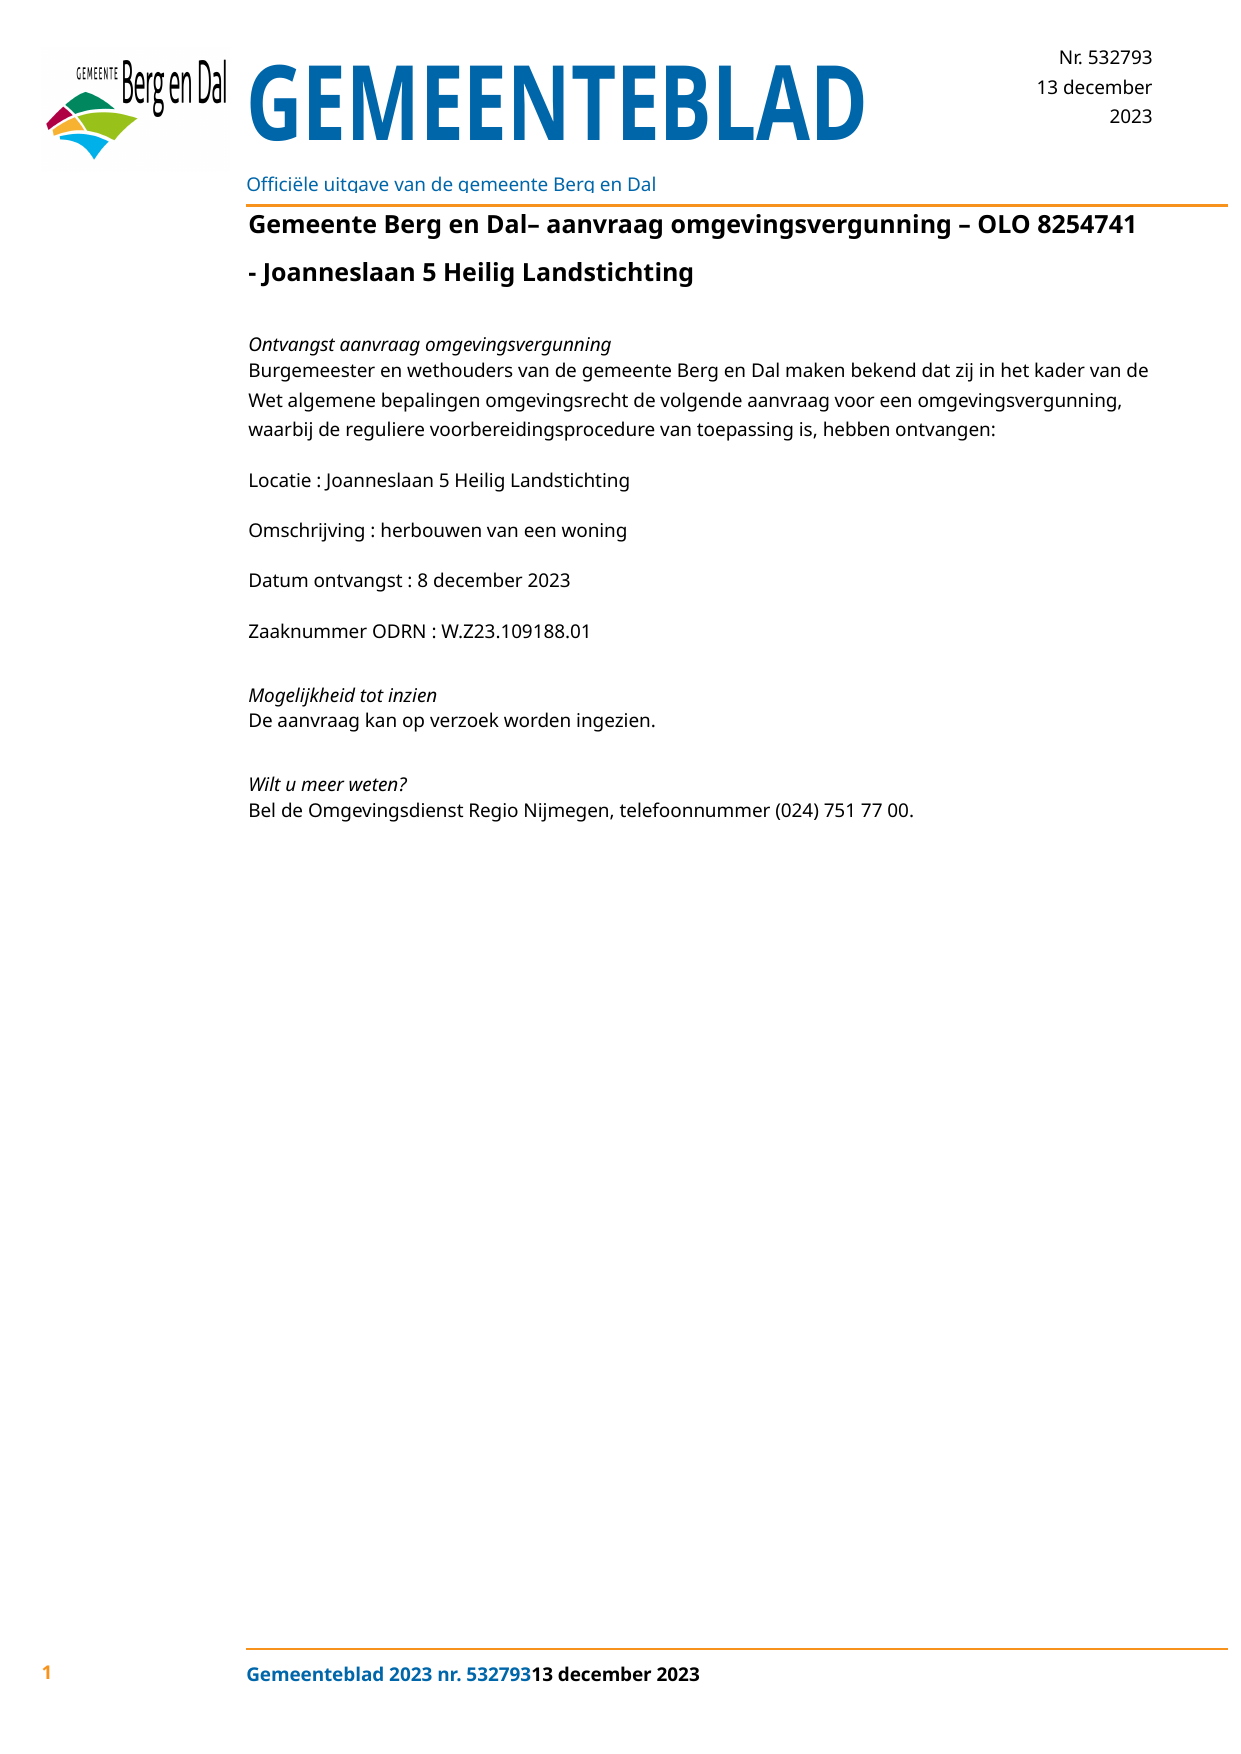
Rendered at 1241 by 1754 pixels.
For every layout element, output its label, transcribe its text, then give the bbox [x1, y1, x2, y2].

text Burgemeester en wethouders van de gemeente Berg en Dal maken bekend dat zij in het kader van de Wet algemene bepalingen omgevingsrecht de volgende aanvraag voor een omgevingsvergunning, waarbij de reguliere voorbereidingsprocedure van toepassing is, hebben ontvangen: [248, 357, 1152, 442]
text Bel de Omgevingsdienst Regio Nijmegen, telefoonnummer (024) 751 77 00. [248, 797, 1152, 823]
text Datum ontvangst : 8 december 2023 [248, 568, 1152, 593]
text Gemeente Berg en Dal– aanvraag omgevingsvergunning – OLO 8254741 - Joanneslaan 5 Heilig Landstichting [248, 207, 1152, 288]
text Zaaknummer ODRN : W.Z23.109188.01 [248, 618, 1152, 644]
text Locatie : Joanneslaan 5 Heilig Landstichting [248, 467, 1152, 492]
text Ontvangst aanvraag omgevingsvergunning [248, 331, 1152, 357]
text Wilt u meer weten? [248, 772, 1152, 797]
text De aanvraag kan op verzoek worden ingezien. [248, 708, 1152, 733]
text Omschrijving : herbouwen van een woning [248, 517, 1152, 543]
picture [41, 47, 231, 172]
text Mogelijkheid tot inzien [248, 682, 1152, 708]
